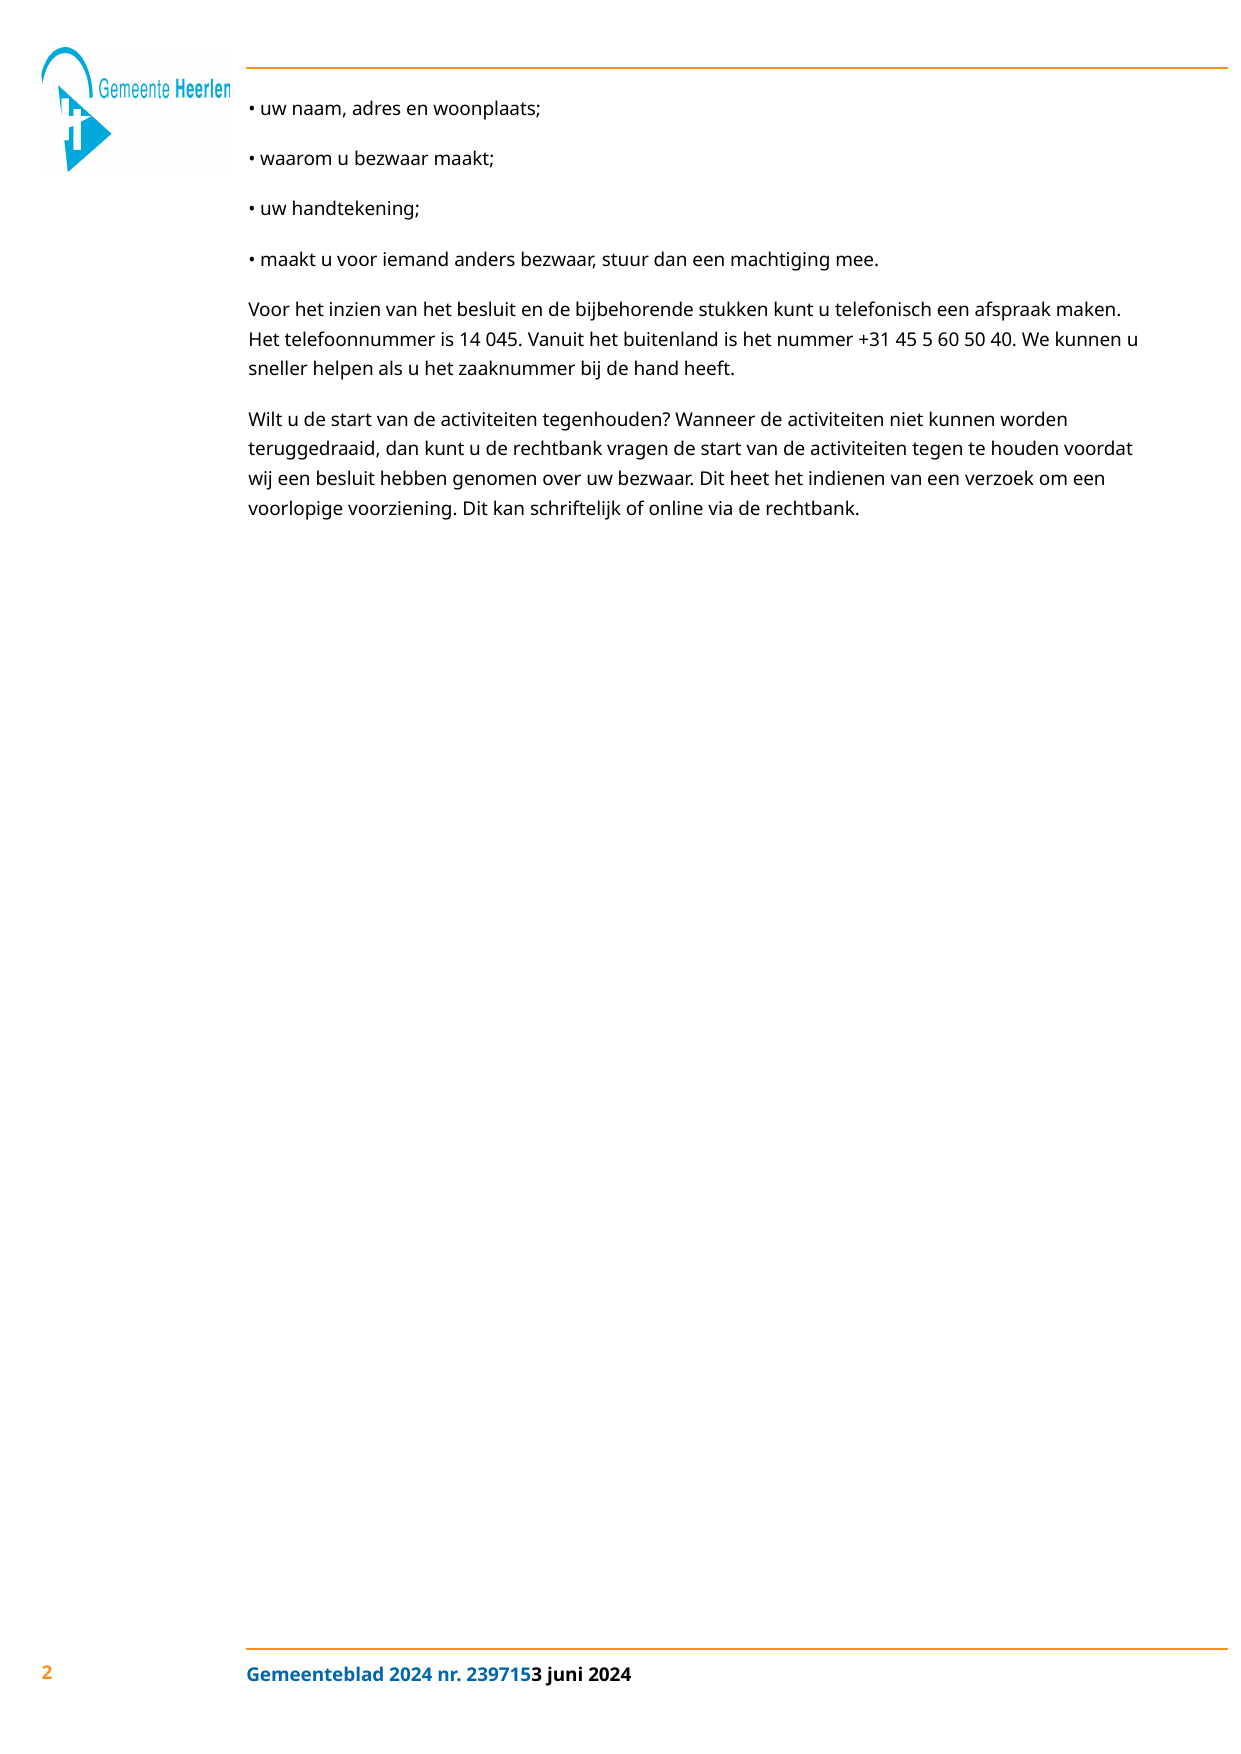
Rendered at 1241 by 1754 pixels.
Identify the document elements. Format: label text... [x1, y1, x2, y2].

text • uw handtekening; [248, 196, 1152, 221]
text • uw naam, adres en woonplaats; [248, 95, 1152, 121]
text • waarom u bezwaar maakt; [248, 145, 1152, 171]
text Wilt u de start van de activiteiten tegenhouden? Wanneer de activiteiten niet kunnen worden teruggedraaid, dan kunt u de rechtbank vragen de start van de activiteiten tegen te houden voordat wij een besluit hebben genomen over uw bezwaar. Dit heet het indienen van een verzoek om een voorlopige voorziening. Dit kan schriftelijk of online via de rechtbank. [248, 406, 1152, 521]
picture [41, 47, 231, 172]
picture [41, 47, 59, 70]
text • maakt u voor iemand anders bezwaar, stuur dan een machtiging mee. [248, 246, 1152, 272]
text Voor het inzien van het besluit en de bijbehorende stukken kunt u telefonisch een afspraak maken. Het telefoonnummer is 14 045. Vanuit het buitenland is het nummer +31 45 5 60 50 40. We kunnen u sneller helpen als u het zaaknummer bij de hand heeft. [248, 296, 1152, 381]
